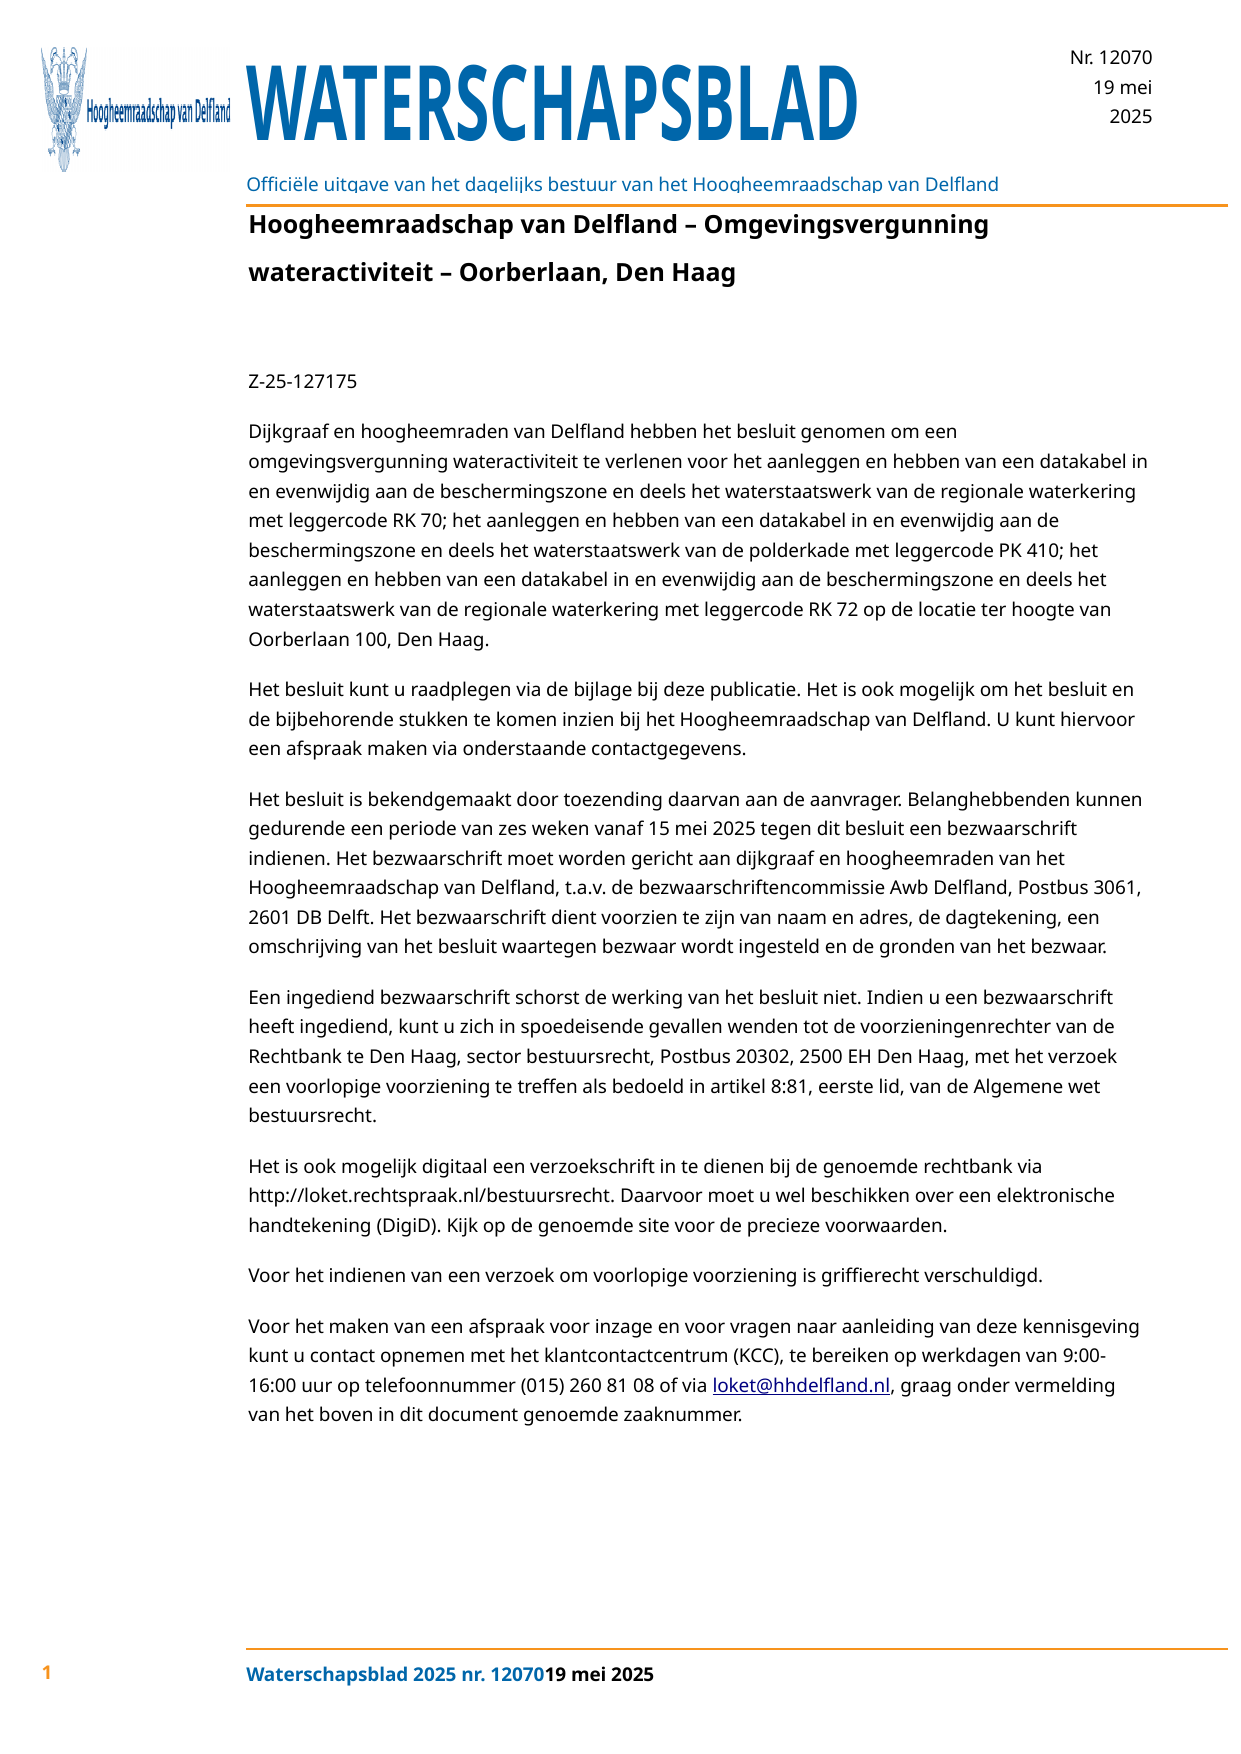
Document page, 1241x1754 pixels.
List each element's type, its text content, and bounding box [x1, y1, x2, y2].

text Dijkgraaf en hoogheemraden van Delfland hebben het besluit genomen om een omgevingsvergunning wateractiviteit te verlenen voor het aanleggen en hebben van een datakabel in en evenwijdig aan de beschermingszone en deels het waterstaatswerk van de regionale waterkering met leggercode RK 70; het aanleggen en hebben van een datakabel in en evenwijdig aan de beschermingszone en deels het waterstaatswerk van de polderkade met leggercode PK 410; het aanleggen en hebben van een datakabel in en evenwijdig aan de beschermingszone en deels het waterstaatswerk van de regionale waterkering met leggercode RK 72 op de locatie ter hoogte van Oorberlaan 100, Den Haag. [248, 419, 1152, 652]
text Het besluit is bekendgemaakt door toezending daarvan aan de aanvrager. Belanghebbenden kunnen gedurende een periode van zes weken vanaf 15 mei 2025 tegen dit besluit een bezwaarschrift indienen. Het bezwaarschrift moet worden gericht aan dijkgraaf en hoogheemraden van het Hoogheemraadschap van Delfland, t.a.v. de bezwaarschriftencommissie Awb Delfland, Postbus 3061, 2601 DB Delft. Het bezwaarschrift dient voorzien te zijn van naam en adres, de dagtekening, een omschrijving van het besluit waartegen bezwaar wordt ingesteld en de gronden van het bezwaar. [248, 786, 1152, 959]
text Een ingediend bezwaarschrift schorst de werking van het besluit niet. Indien u een bezwaarschrift heeft ingediend, kunt u zich in spoedeisende gevallen wenden tot de voorzieningenrechter van de Rechtbank te Den Haag, sector bestuursrecht, Postbus 20302, 2500 EH Den Haag, met het verzoek een voorlopige voorziening te treffen als bedoeld in artikel 8:81, eerste lid, van de Algemene wet bestuursrecht. [248, 984, 1152, 1128]
text Voor het maken van een afspraak voor inzage en voor vragen naar aanleiding van deze kennisgeving kunt u contact opnemen met het klantcontactcentrum (KCC), te bereiken op werkdagen van 9:00-16:00 uur op telefoonnummer (015) 260 81 08 of via loket@hhdelfland.nl, graag onder vermelding van het boven in dit document genoemde zaaknummer. [248, 1313, 1152, 1427]
text Hoogheemraadschap van Delfland – Omgevingsvergunning wateractiviteit – Oorberlaan, Den Haag [248, 207, 1152, 288]
text Voor het indienen van een verzoek om voorlopige voorziening is griffierecht verschuldigd. [248, 1262, 1152, 1288]
picture [41, 47, 231, 172]
text Het is ook mogelijk digitaal een verzoekschrift in te dienen bij de genoemde rechtbank via http://loket.rechtspraak.nl/bestuursrecht. Daarvoor moet u wel beschikken over een elektronische handtekening (DigiD). Kijk op de genoemde site voor de precieze voorwaarden. [248, 1153, 1152, 1238]
text Het besluit kunt u raadplegen via de bijlage bij deze publicatie. Het is ook mogelijk om het besluit en de bijbehorende stukken te komen inzien bij het Hoogheemraadschap van Delfland. U kunt hiervoor een afspraak maken via onderstaande contactgegevens. [248, 676, 1152, 761]
text Z-25-127175 [248, 368, 1152, 394]
